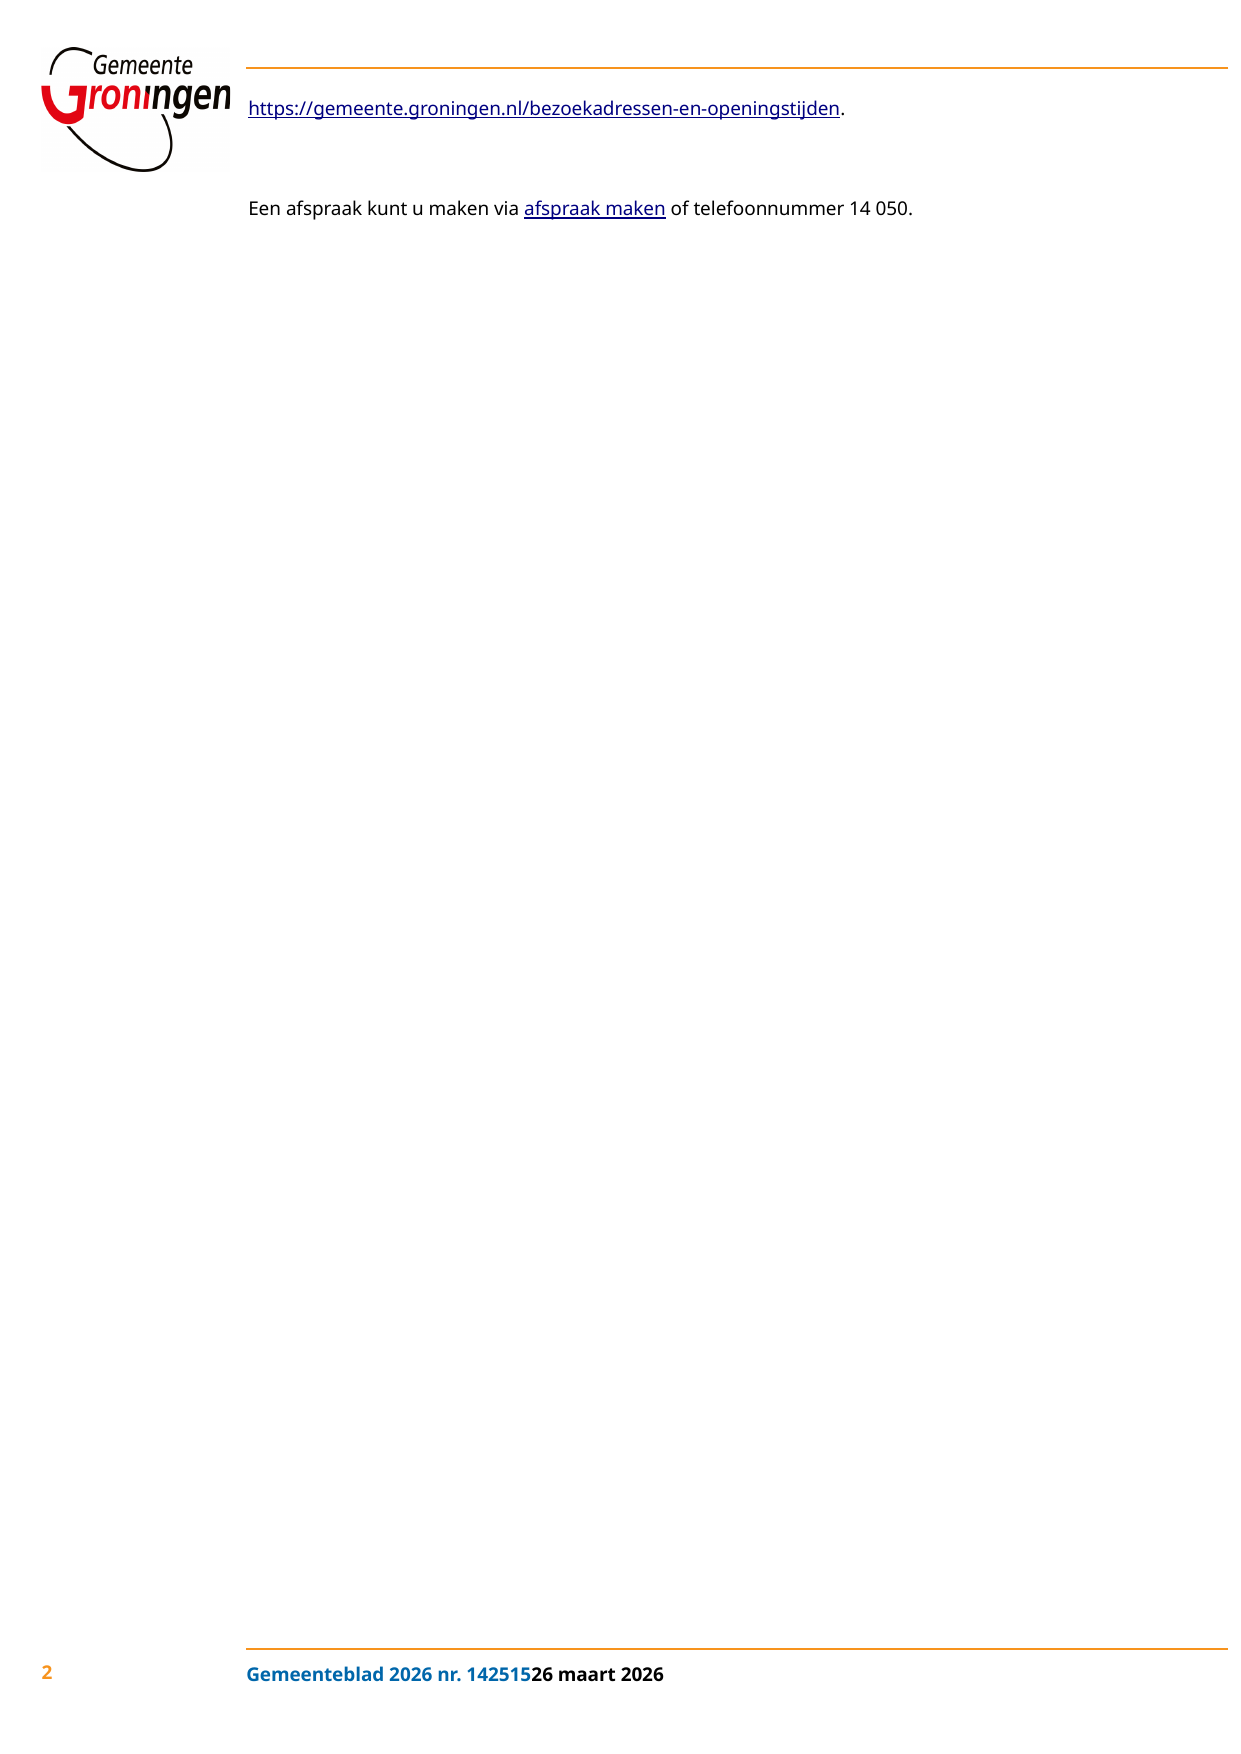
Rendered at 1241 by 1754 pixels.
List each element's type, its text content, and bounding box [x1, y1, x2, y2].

text Een afspraak kunt u maken via afspraak maken of telefoonnummer 14 050. [248, 196, 1152, 221]
text https://gemeente.groningen.nl/bezoekadressen-en-openingstijden. [248, 95, 1152, 121]
picture [41, 47, 231, 172]
